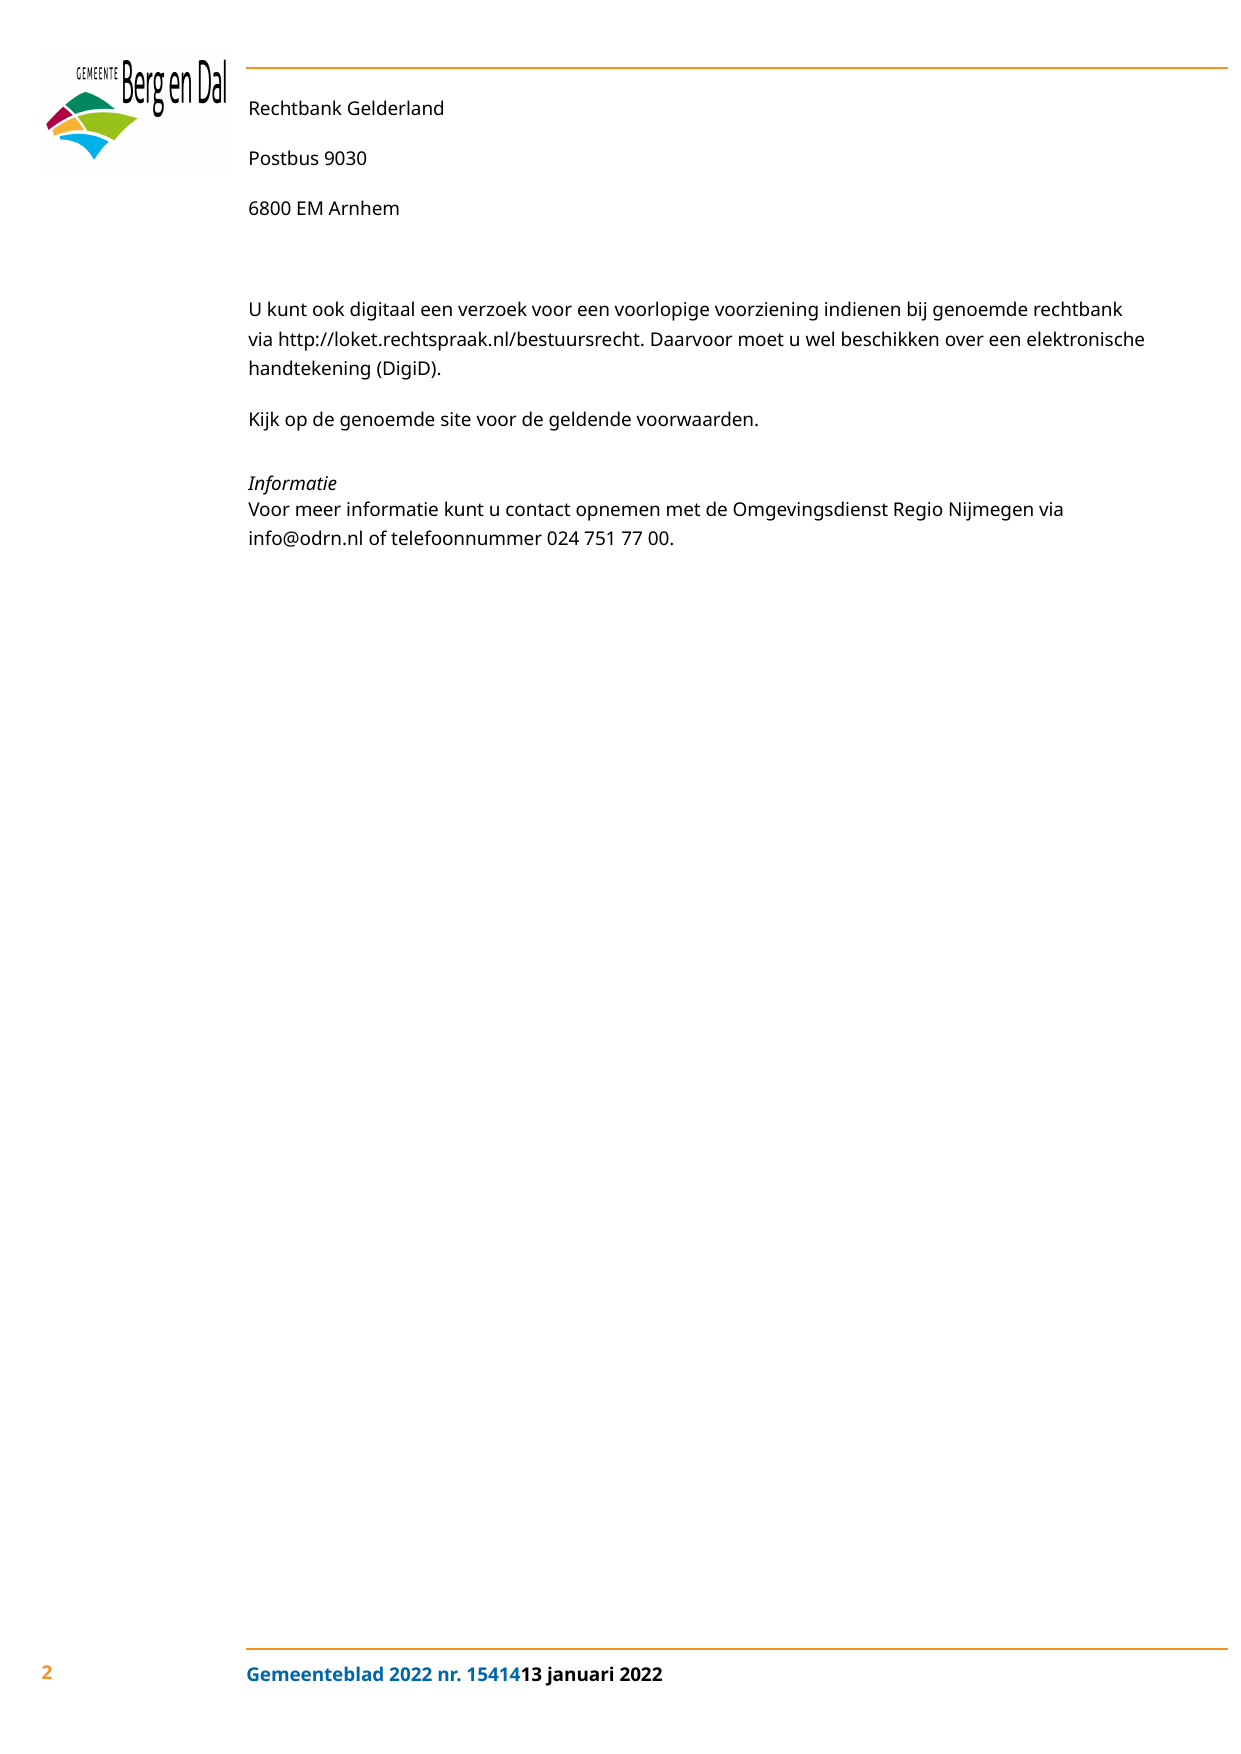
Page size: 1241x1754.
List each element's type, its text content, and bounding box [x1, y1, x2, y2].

text Kijk op de genoemde site voor de geldende voorwaarden. [248, 406, 1152, 432]
text Rechtbank Gelderland [248, 95, 1152, 121]
text 6800 EM Arnhem [248, 196, 1152, 221]
text U kunt ook digitaal een verzoek voor een voorlopige voorziening indienen bij genoemde rechtbank via http://loket.rechtspraak.nl/bestuursrecht. Daarvoor moet u wel beschikken over een elektronische handtekening (DigiD). [248, 296, 1152, 381]
text Informatie [248, 470, 1152, 496]
text Postbus 9030 [248, 145, 1152, 171]
picture [41, 47, 231, 172]
text Voor meer informatie kunt u contact opnemen met de Omgevingsdienst Regio Nijmegen via info@odrn.nl of telefoonnummer 024 751 77 00. [248, 496, 1152, 551]
